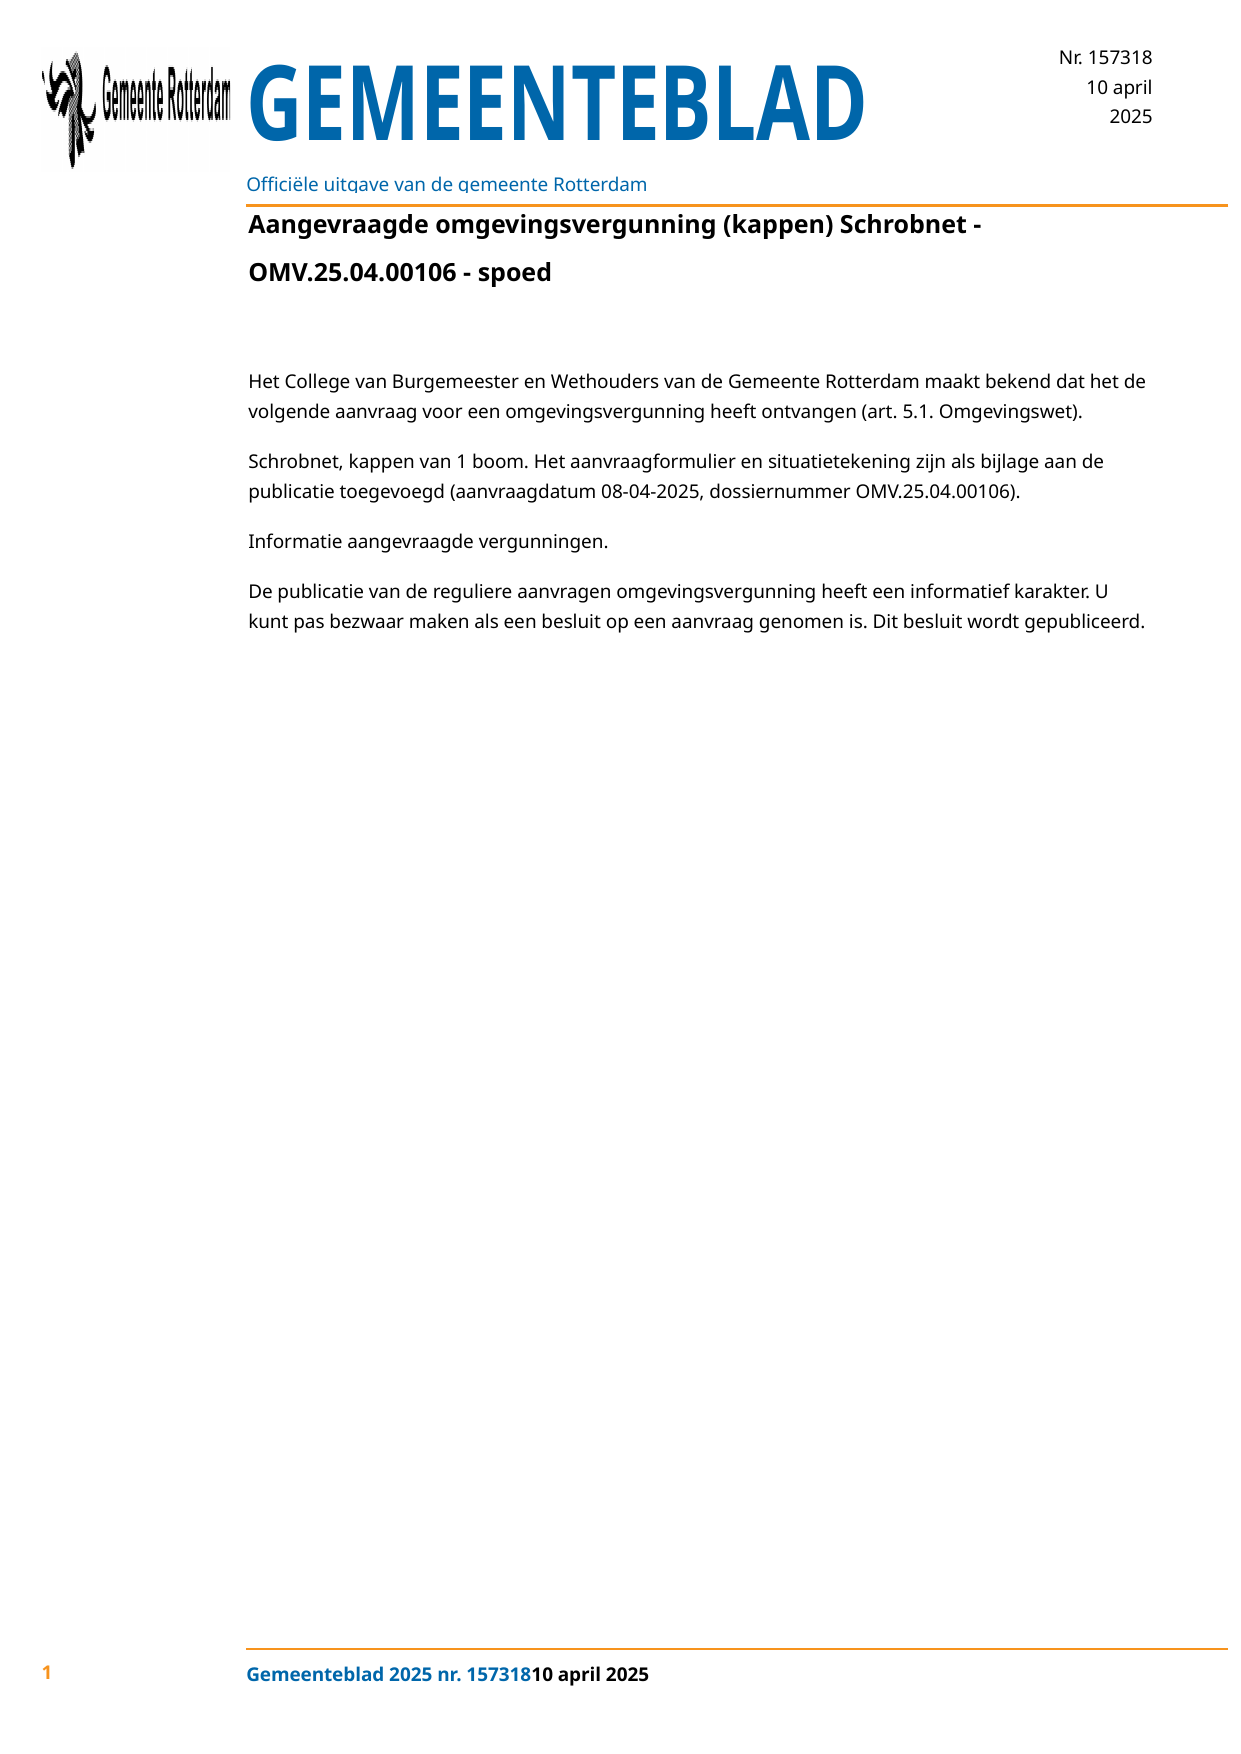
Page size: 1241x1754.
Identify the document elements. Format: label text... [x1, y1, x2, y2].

text De publicatie van de reguliere aanvragen omgevingsvergunning heeft een informatief karakter. U kunt pas bezwaar maken als een besluit op een aanvraag genomen is. Dit besluit wordt gepubliceerd. [248, 579, 1152, 634]
picture [41, 47, 231, 172]
text Het College van Burgemeester en Wethouders van de Gemeente Rotterdam maakt bekend dat het de volgende aanvraag voor een omgevingsvergunning heeft ontvangen (art. 5.1. Omgevingswet). [248, 368, 1152, 424]
text Informatie aangevraagde vergunningen. [248, 528, 1152, 554]
text Aangevraagde omgevingsvergunning (kappen) Schrobnet - OMV.25.04.00106 - spoed [248, 207, 1152, 288]
text Schrobnet, kappen van 1 boom. Het aanvraagformulier en situatietekening zijn als bijlage aan de publicatie toegevoegd (aanvraagdatum 08-04-2025, dossiernummer OMV.25.04.00106). [248, 448, 1152, 504]
